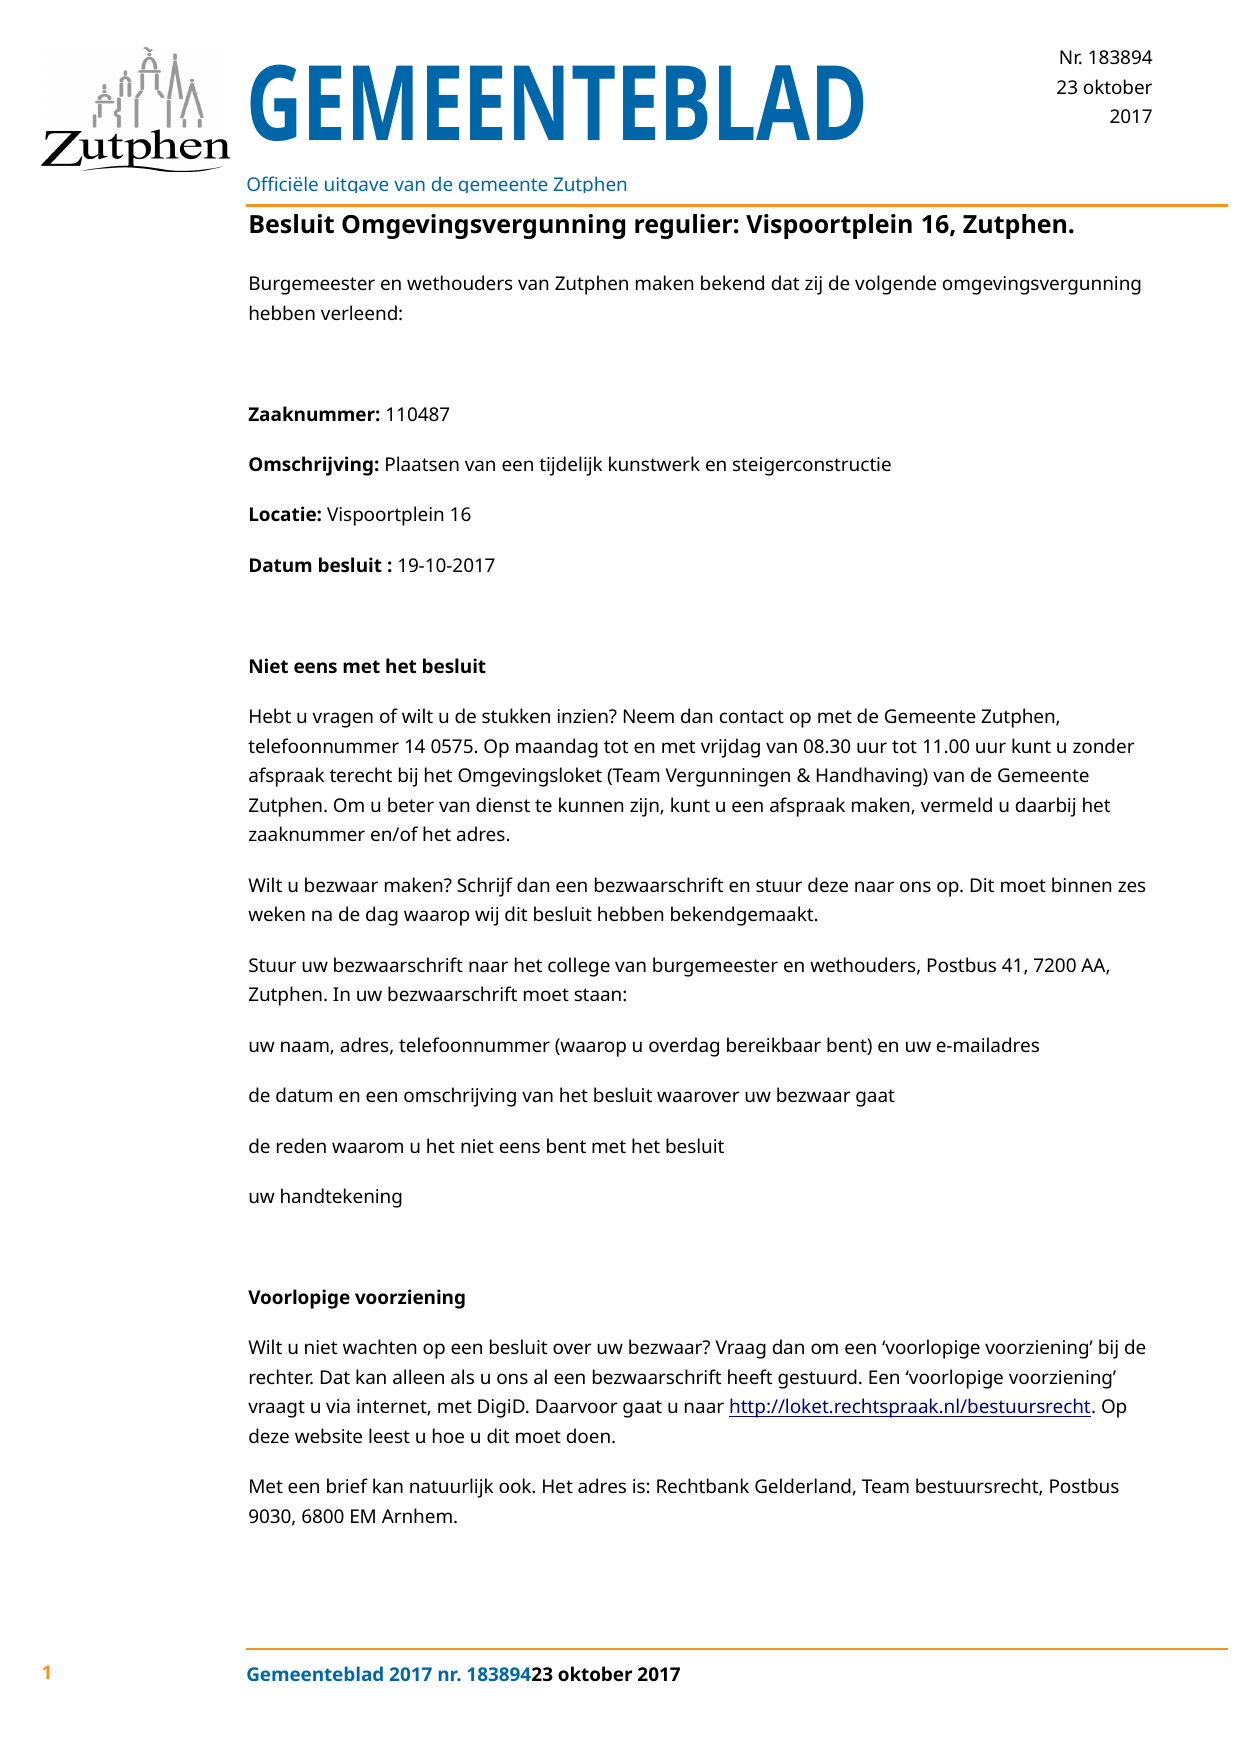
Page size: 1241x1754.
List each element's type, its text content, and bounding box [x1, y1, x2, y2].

text de datum en een omschrijving van het besluit waarover uw bezwaar gaat [248, 1082, 1152, 1108]
text Voorlopige voorziening [248, 1284, 1152, 1310]
text Zaaknummer: 110487 [248, 401, 1152, 426]
text Met een brief kan natuurlijk ook. Het adres is: Rechtbank Gelderland, Team bestuursrecht, Postbus 9030, 6800 EM Arnhem. [248, 1474, 1152, 1529]
text Hebt u vragen of wilt u de stukken inzien? Neem dan contact op met de Gemeente Zutphen, telefoonnummer 14 0575. Op maandag tot en met vrijdag van 08.30 uur tot 11.00 uur kunt u zonder afspraak terecht bij het Omgevingsloket (Team Vergunningen & Handhaving) van de Gemeente Zutphen. Om u beter van dienst te kunnen zijn, kunt u een afspraak maken, vermeld u daarbij het zaaknummer en/of het adres. [248, 703, 1152, 847]
text Datum besluit : 19-10-2017 [248, 552, 1152, 578]
picture [41, 47, 231, 172]
text Wilt u bezwaar maken? Schrijf dan een bezwaarschrift en stuur deze naar ons op. Dit moet binnen zes weken na de dag waarop wij dit besluit hebben bekendgemaakt. [248, 872, 1152, 927]
text Stuur uw bezwaarschrift naar het college van burgemeester en wethouders, Postbus 41, 7200 AA, Zutphen. In uw bezwaarschrift moet staan: [248, 952, 1152, 1007]
text uw naam, adres, telefoonnummer (waarop u overdag bereikbaar bent) en uw e-mailadres [248, 1032, 1152, 1058]
text Omschrijving: Plaatsen van een tijdelijk kunstwerk en steigerconstructie [248, 451, 1152, 477]
text de reden waarom u het niet eens bent met het besluit [248, 1133, 1152, 1158]
text Niet eens met het besluit [248, 653, 1152, 678]
text uw handtekening [248, 1183, 1152, 1209]
text Wilt u niet wachten op een besluit over uw bezwaar? Vraag dan om een ‘voorlopige voorziening’ bij de rechter. Dat kan alleen als u ons al een bezwaarschrift heeft gestuurd. Een ‘voorlopige voorziening’ vraagt u via internet, met DigiD. Daarvoor gaat u naar http://loket.rechtspraak.nl/bestuursrecht. Op deze website leest u hoe u dit moet doen. [248, 1334, 1152, 1449]
text Burgemeester en wethouders van Zutphen maken bekend dat zij de volgende omgevingsvergunning hebben verleend: [248, 270, 1152, 326]
text Besluit Omgevingsvergunning regulier: Vispoortplein 16, Zutphen. [248, 207, 1152, 241]
text Locatie: Vispoortplein 16 [248, 502, 1152, 527]
